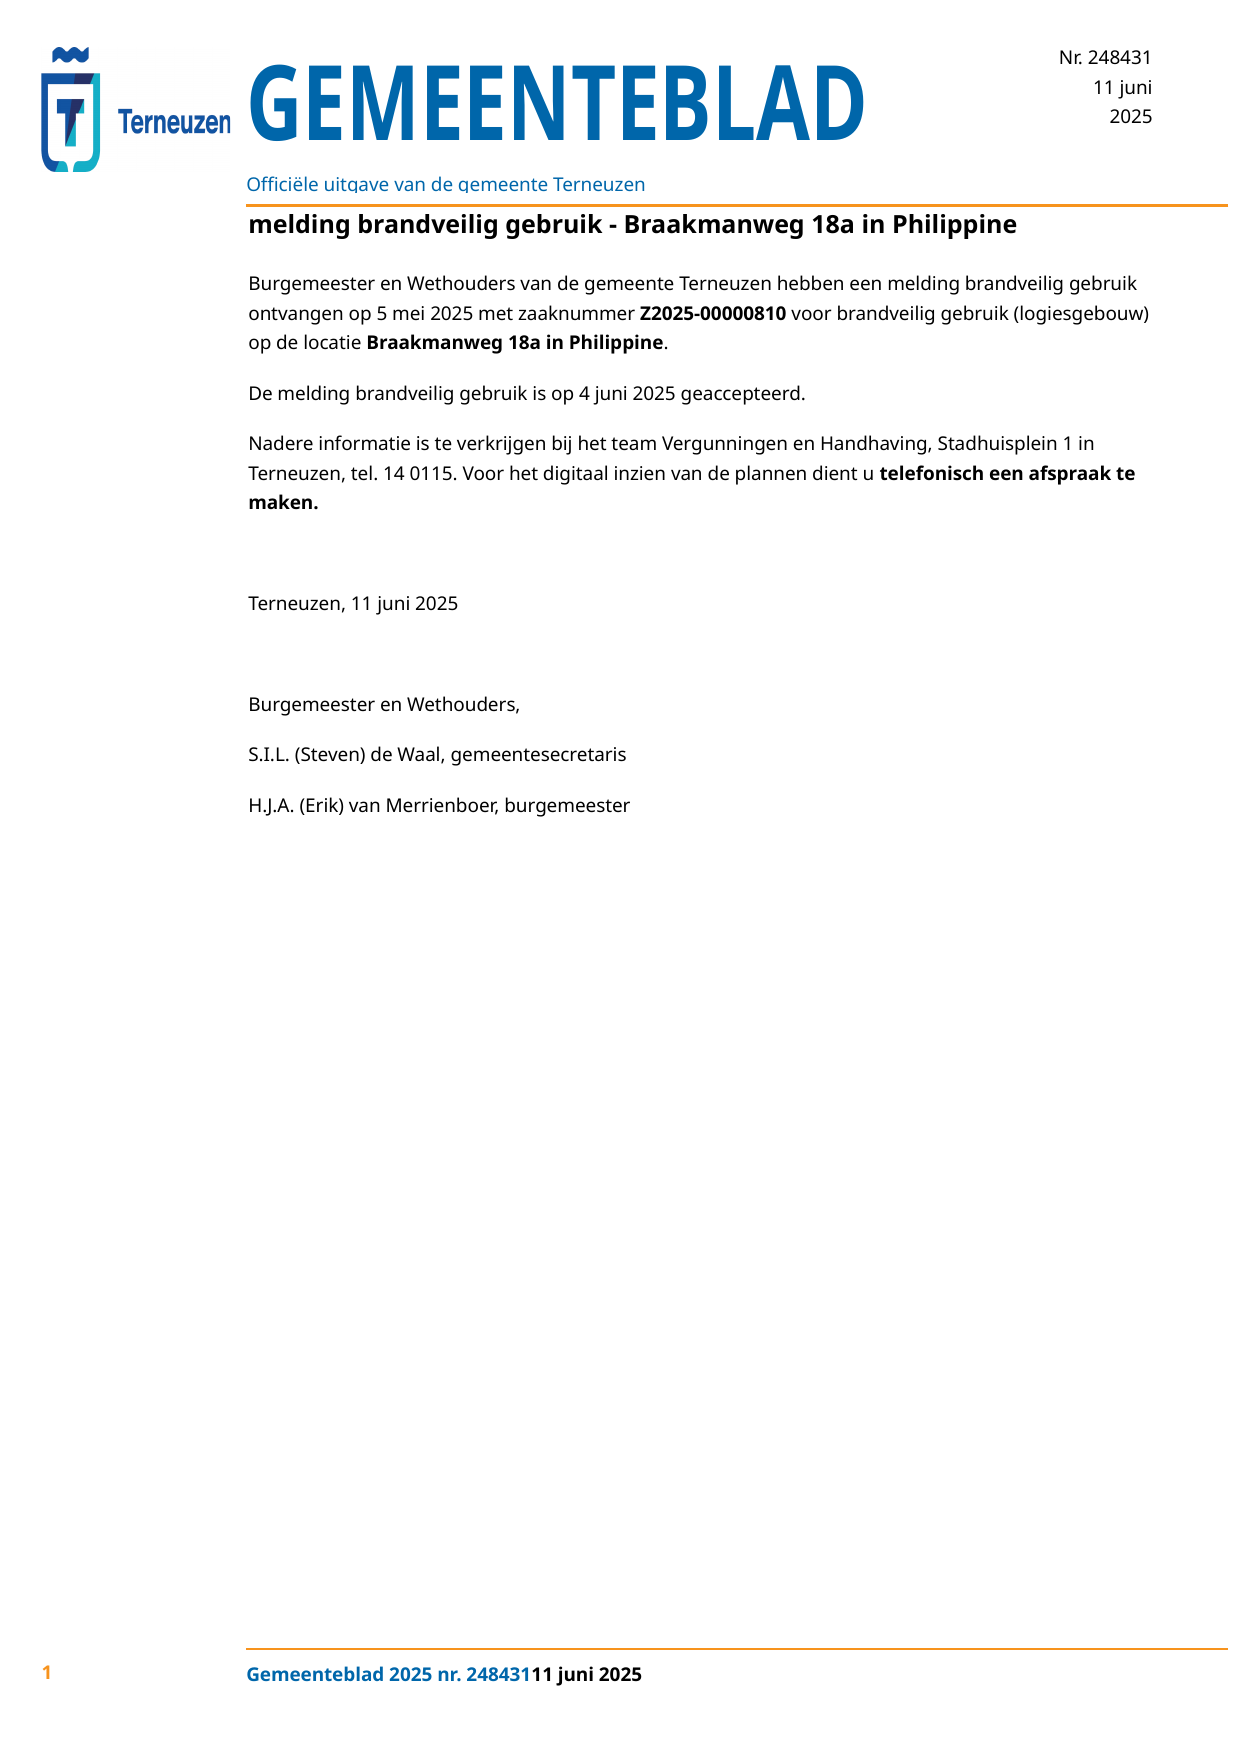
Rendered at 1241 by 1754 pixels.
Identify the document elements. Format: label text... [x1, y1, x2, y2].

text H.J.A. (Erik) van Merrienboer, burgemeester [248, 792, 1152, 818]
text Terneuzen, 11 juni 2025 [248, 590, 1152, 616]
text S.I.L. (Steven) de Waal, gemeentesecretaris [248, 742, 1152, 767]
text Nadere informatie is te verkrijgen bij het team Vergunningen en Handhaving, Stadhuisplein 1 in Terneuzen, tel. 14 0115. Voor het digitaal inzien van de plannen dient u telefonisch een afspraak te maken. [248, 430, 1152, 515]
text De melding brandveilig gebruik is op 4 juni 2025 geaccepteerd. [248, 380, 1152, 406]
picture [41, 47, 231, 172]
text Burgemeester en Wethouders van de gemeente Terneuzen hebben een melding brandveilig gebruik ontvangen op 5 mei 2025 met zaaknummer Z2025-00000810 voor brandveilig gebruik (logiesgebouw) op de locatie Braakmanweg 18a in Philippine. [248, 270, 1152, 355]
text Burgemeester en Wethouders, [248, 691, 1152, 717]
text melding brandveilig gebruik - Braakmanweg 18a in Philippine [248, 207, 1152, 241]
